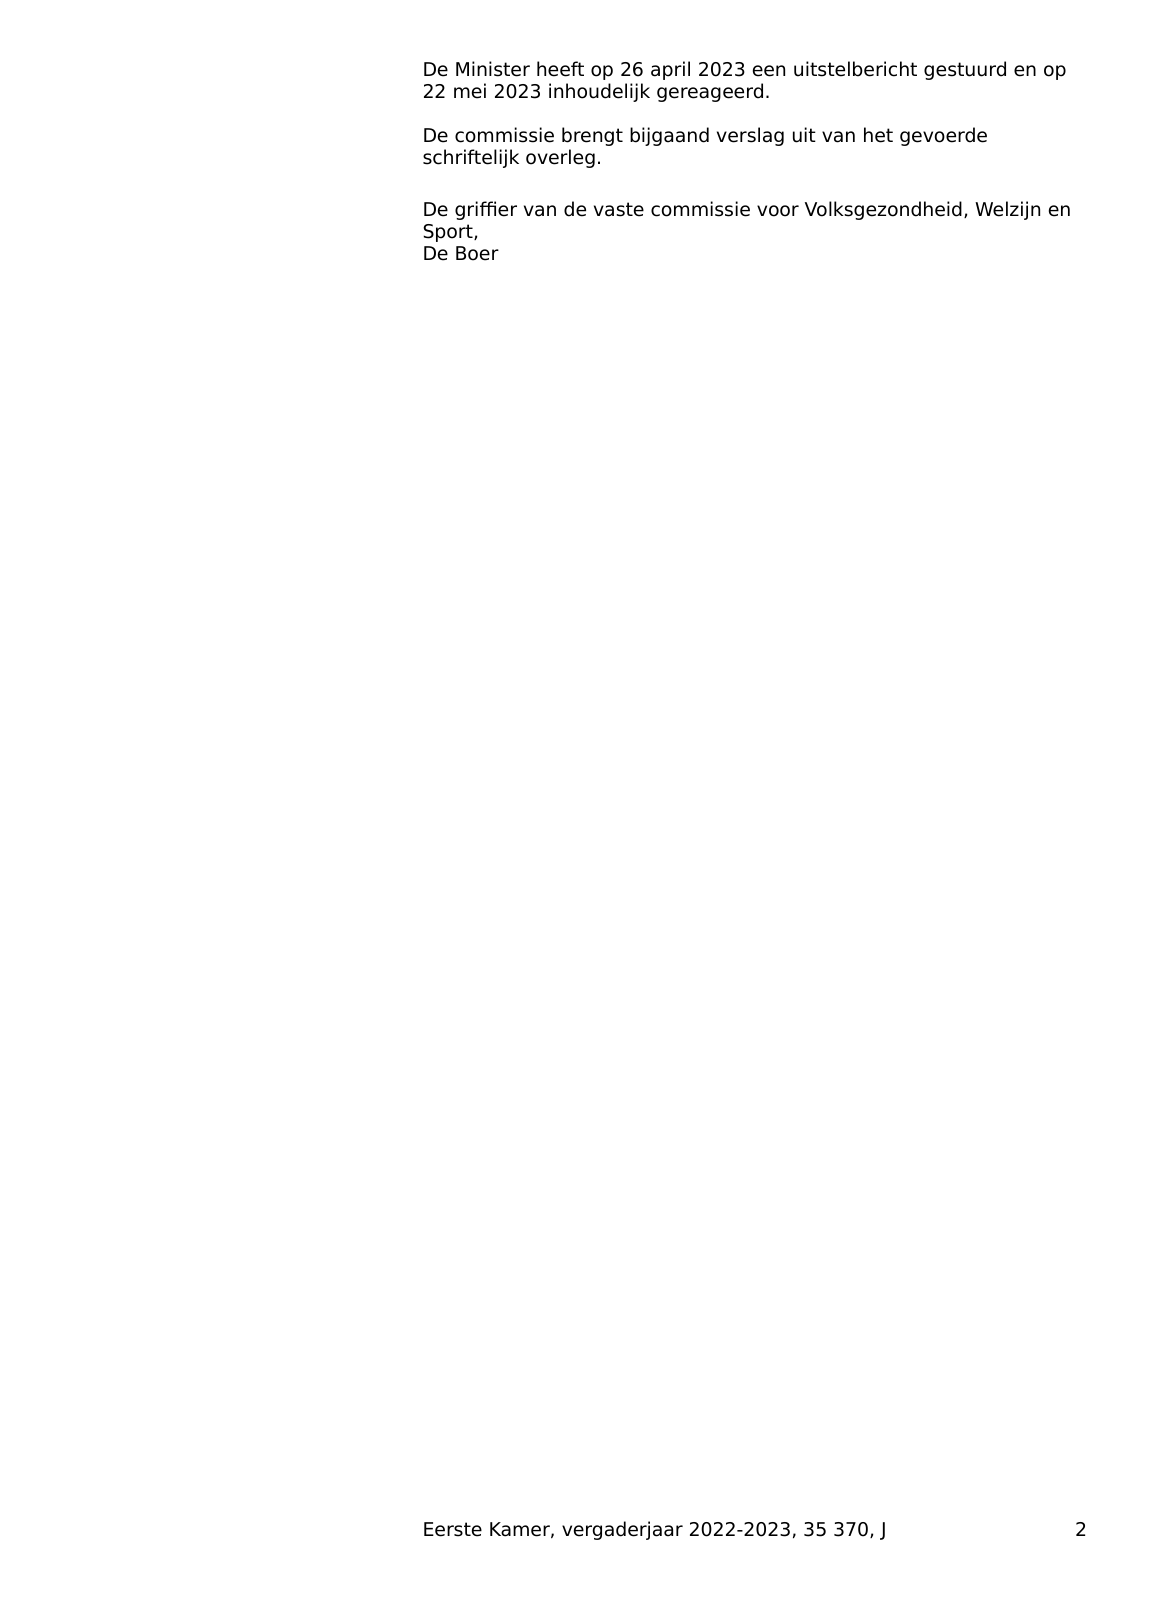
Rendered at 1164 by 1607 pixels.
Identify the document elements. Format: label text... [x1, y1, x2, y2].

text De commissie brengt bijgaand verslag uit van het gevoerde schriftelijk overleg. [422, 125, 1087, 169]
text De griffier van de vaste commissie voor Volksgezondheid, Welzijn en Sport, De Boer [422, 199, 1087, 265]
text De Minister heeft op 26 april 2023 een uitstelbericht gestuurd en op 22 mei 2023 inhoudelijk gereageerd. [422, 59, 1087, 103]
